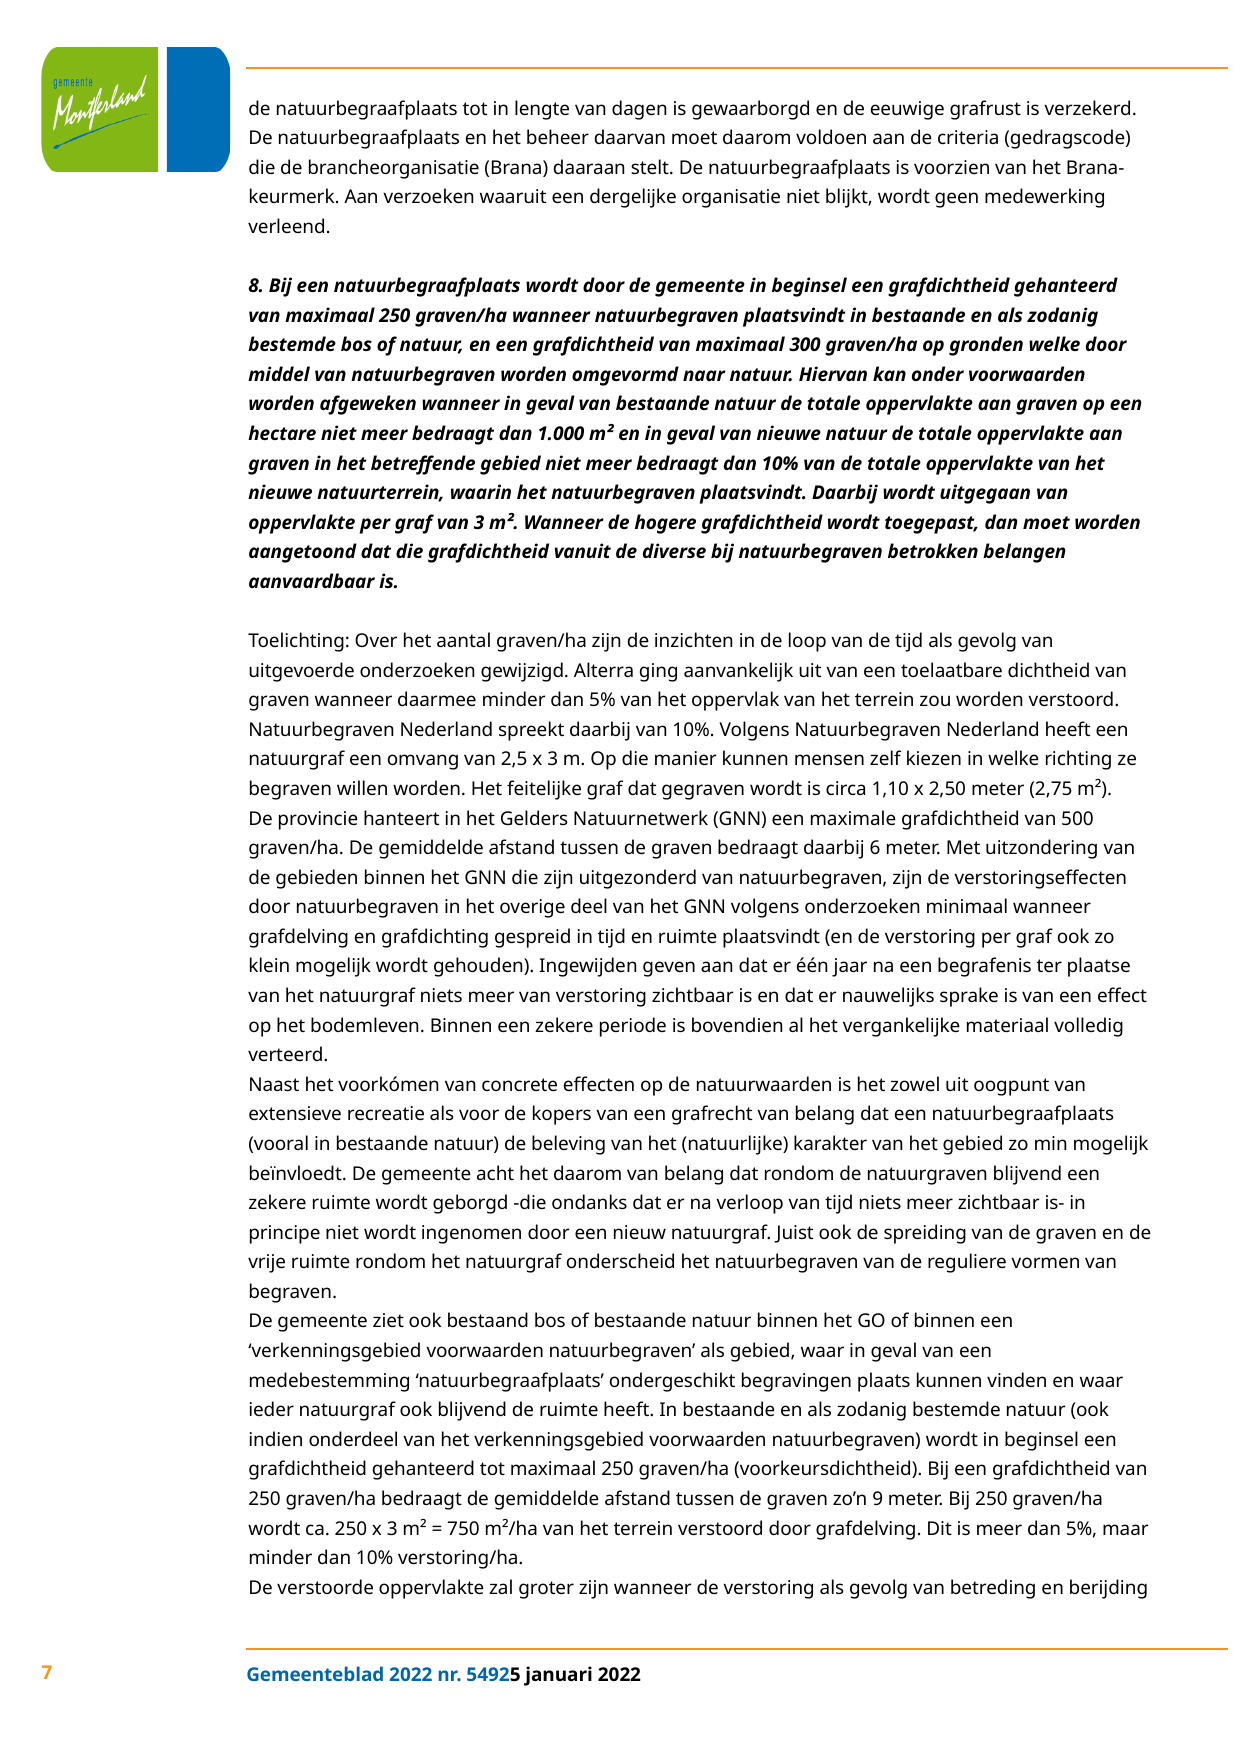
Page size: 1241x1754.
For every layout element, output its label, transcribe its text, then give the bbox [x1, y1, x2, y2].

text Toelichting: Over het aantal graven/ha zijn de inzichten in de loop van de tijd als gevolg van uitgevoerde onderzoeken gewijzigd. Alterra ging aanvankelijk uit van een toelaatbare dichtheid van graven wanneer daarmee minder dan 5% van het oppervlak van het terrein zou worden verstoord. Natuurbegraven Nederland spreekt daarbij van 10%. Volgens Natuurbegraven Nederland heeft een natuurgraf een omvang van 2,5 x 3 m. Op die manier kunnen mensen zelf kiezen in welke richting ze begraven willen worden. Het feitelijke graf dat gegraven wordt is circa 1,10 x 2,50 meter (2,75 m²). [248, 627, 1152, 801]
text Naast het voorkómen van concrete effecten op de natuurwaarden is het zowel uit oogpunt van extensieve recreatie als voor de kopers van een grafrecht van belang dat een natuurbegraafplaats (vooral in bestaande natuur) de beleving van het (natuurlijke) karakter van het gebied zo min mogelijk beïnvloedt. De gemeente acht het daarom van belang dat rondom de natuurgraven blijvend een zekere ruimte wordt geborgd -die ondanks dat er na verloop van tijd niets meer zichtbaar is- in principe niet wordt ingenomen door een nieuw natuurgraf. Juist ook de spreiding van de graven en de vrije ruimte rondom het natuurgraf onderscheid het natuurbegraven van de reguliere vormen van begraven. [248, 1071, 1152, 1304]
text De gemeente ziet ook bestaand bos of bestaande natuur binnen het GO of binnen een ‘verkenningsgebied voorwaarden natuurbegraven’ als gebied, waar in geval van een medebestemming ‘natuurbegraafplaats’ ondergeschikt begravingen plaats kunnen vinden en waar ieder natuurgraf ook blijvend de ruimte heeft. In bestaande en als zodanig bestemde natuur (ook indien onderdeel van het verkenningsgebied voorwaarden natuurbegraven) wordt in beginsel een grafdichtheid gehanteerd tot maximaal 250 graven/ha (voorkeursdichtheid). Bij een grafdichtheid van 250 graven/ha bedraagt de gemiddelde afstand tussen de graven zo’n 9 meter. Bij 250 graven/ha wordt ca. 250 x 3 m² = 750 m²/ha van het terrein verstoord door grafdelving. Dit is meer dan 5%, maar minder dan 10% verstoring/ha. [248, 1308, 1152, 1570]
text de natuurbegraafplaats tot in lengte van dagen is gewaarborgd en de eeuwige grafrust is verzekerd. De natuurbegraafplaats en het beheer daarvan moet daarom voldoen aan de criteria (gedragscode) die de brancheorganisatie (Brana) daaraan stelt. De natuurbegraafplaats is voorzien van het Brana-keurmerk. Aan verzoeken waaruit een dergelijke organisatie niet blijkt, wordt geen medewerking verleend. [248, 95, 1152, 239]
text De provincie hanteert in het Gelders Natuurnetwerk (GNN) een maximale grafdichtheid van 500 graven/ha. De gemiddelde afstand tussen de graven bedraagt daarbij 6 meter. Met uitzondering van de gebieden binnen het GNN die zijn uitgezonderd van natuurbegraven, zijn de verstoringseffecten door natuurbegraven in het overige deel van het GNN volgens onderzoeken minimaal wanneer grafdelving en grafdichting gespreid in tijd en ruimte plaatsvindt (en de verstoring per graf ook zo klein mogelijk wordt gehouden). Ingewijden geven aan dat er één jaar na een begrafenis ter plaatse van het natuurgraf niets meer van verstoring zichtbaar is en dat er nauwelijks sprake is van een effect op het bodemleven. Binnen een zekere periode is bovendien al het vergankelijke materiaal volledig verteerd. [248, 805, 1152, 1067]
text De verstoorde oppervlakte zal groter zijn wanneer de verstoring als gevolg van betreding en berijding [248, 1574, 1152, 1600]
text 8. Bij een natuurbegraafplaats wordt door de gemeente in beginsel een grafdichtheid gehanteerd van maximaal 250 graven/ha wanneer natuurbegraven plaatsvindt in bestaande en als zodanig bestemde bos of natuur, en een grafdichtheid van maximaal 300 graven/ha op gronden welke door middel van natuurbegraven worden omgevormd naar natuur. Hiervan kan onder voorwaarden worden afgeweken wanneer in geval van bestaande natuur de totale oppervlakte aan graven op een hectare niet meer bedraagt dan 1.000 m² en in geval van nieuwe natuur de totale oppervlakte aan graven in het betreffende gebied niet meer bedraagt dan 10% van de totale oppervlakte van het nieuwe natuurterrein, waarin het natuurbegraven plaatsvindt. Daarbij wordt uitgegaan van oppervlakte per graf van 3 m². Wanneer de hogere grafdichtheid wordt toegepast, dan moet worden aangetoond dat die grafdichtheid vanuit de diverse bij natuurbegraven betrokken belangen aanvaardbaar is. [248, 272, 1152, 594]
picture [41, 47, 231, 172]
